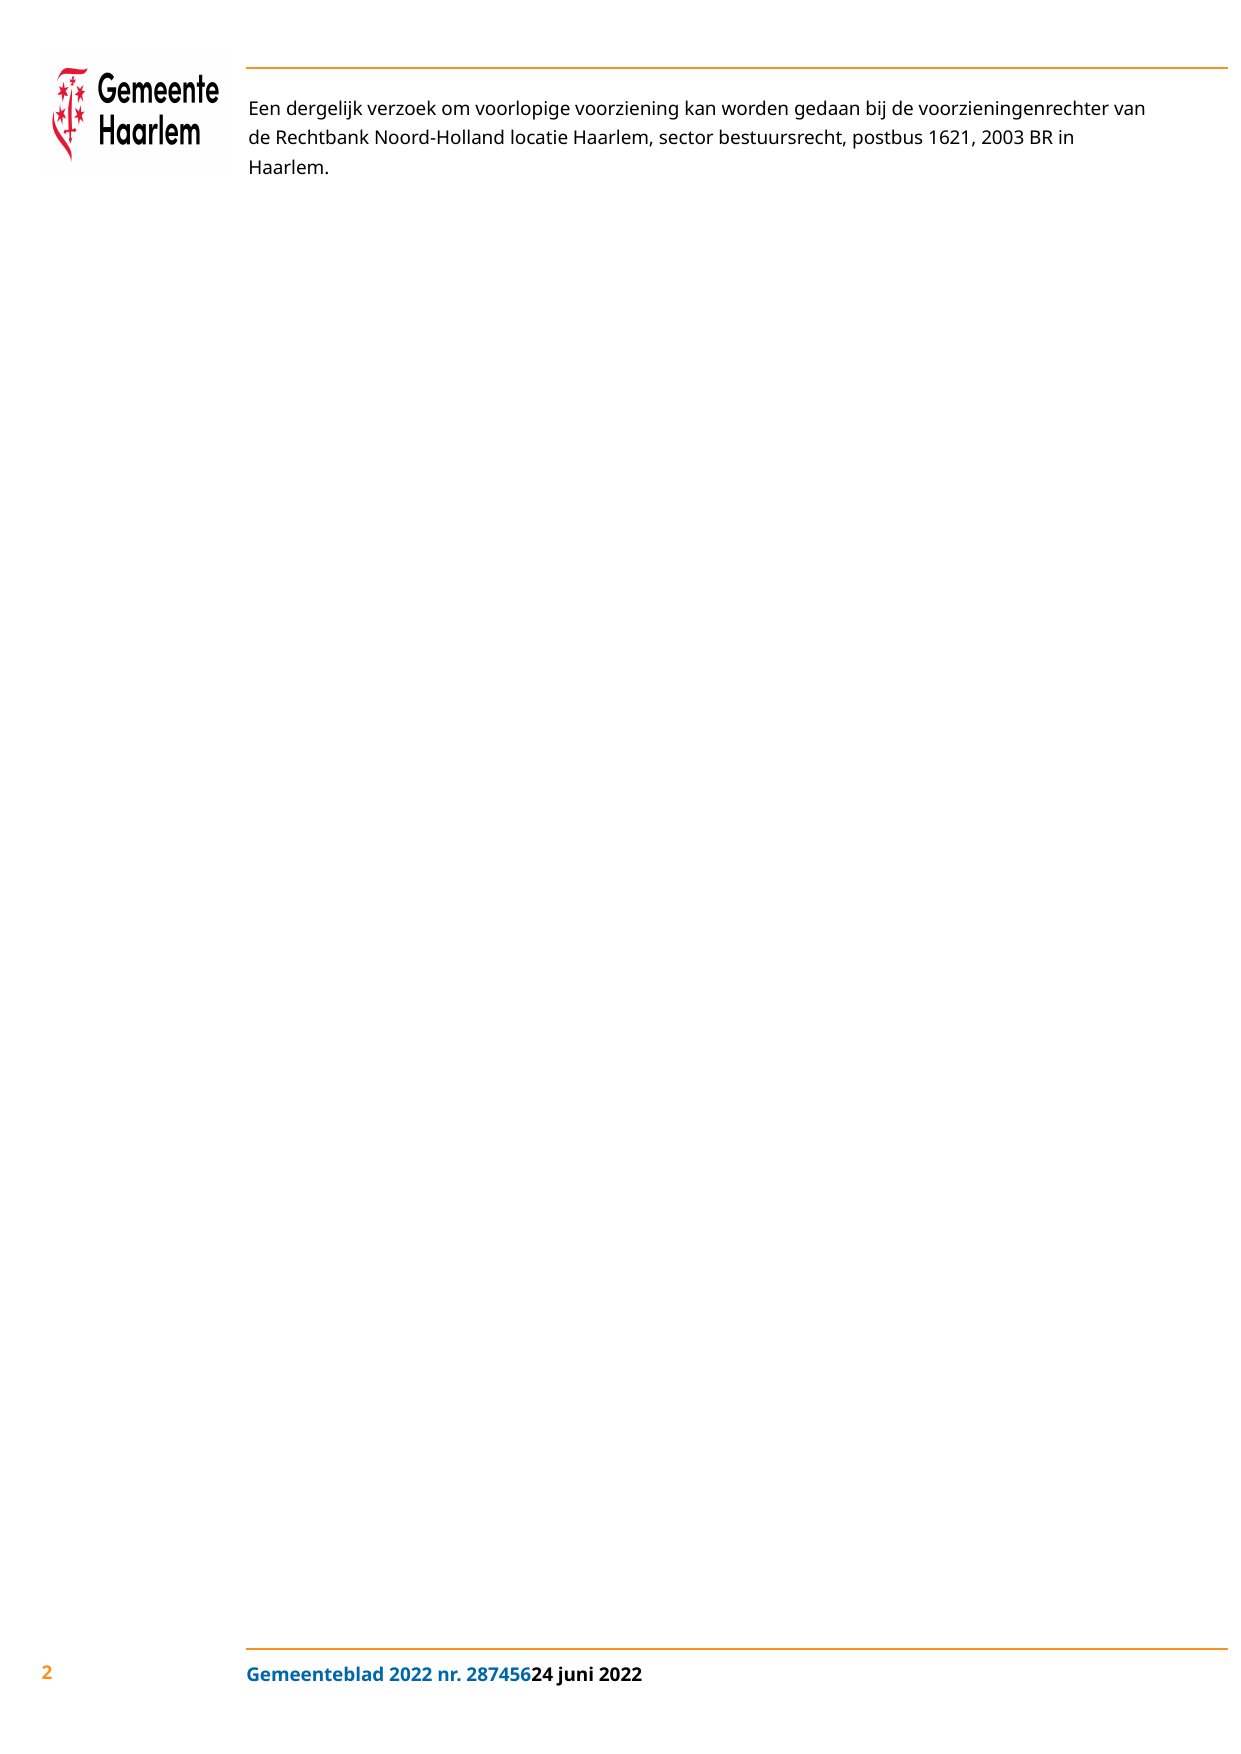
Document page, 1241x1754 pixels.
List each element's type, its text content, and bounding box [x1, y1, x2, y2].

picture [41, 47, 231, 172]
text Een dergelijk verzoek om voorlopige voorziening kan worden gedaan bij de voorzieningenrechter van de Rechtbank Noord-Holland locatie Haarlem, sector bestuursrecht, postbus 1621, 2003 BR in Haarlem. [248, 95, 1152, 180]
